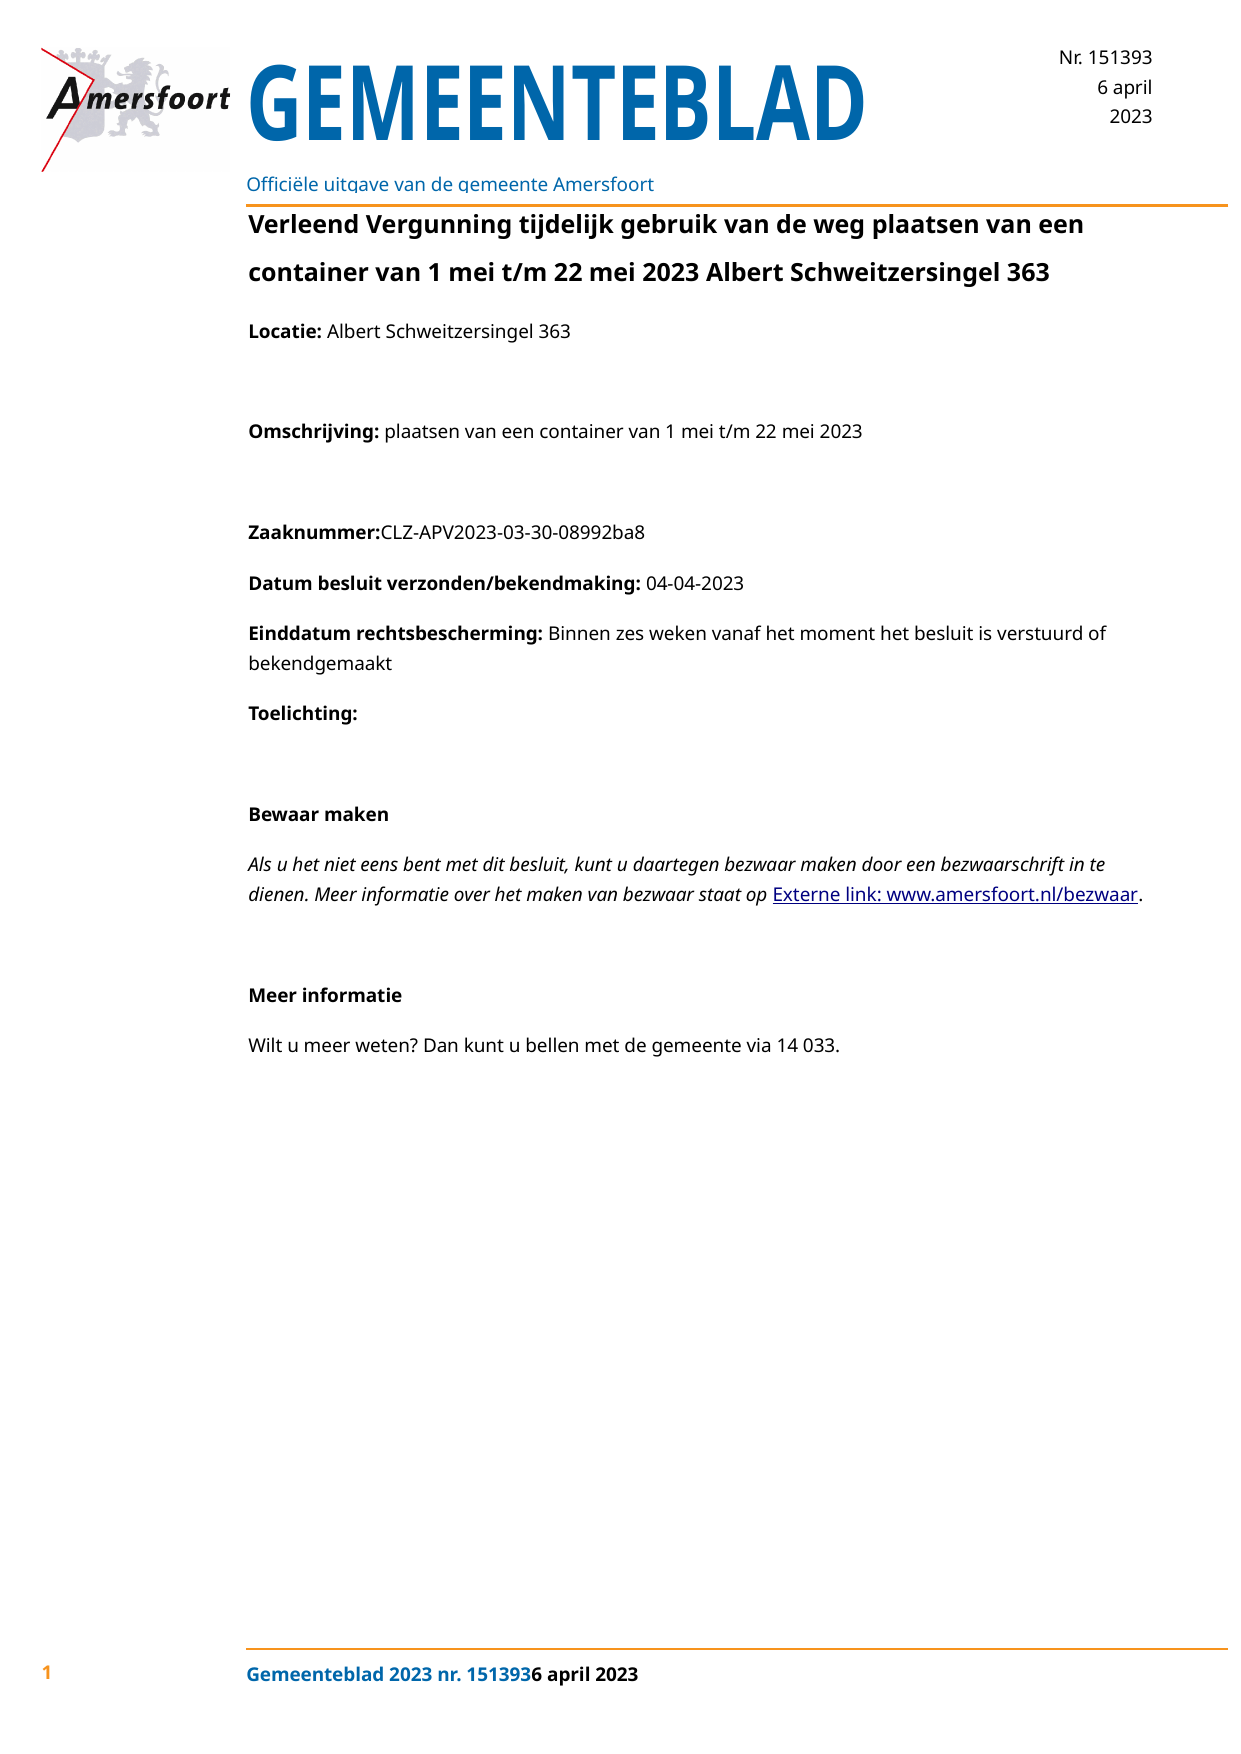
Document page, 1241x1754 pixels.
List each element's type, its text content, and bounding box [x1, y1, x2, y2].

picture [41, 47, 231, 172]
text Einddatum rechtsbescherming: Binnen zes weken vanaf het moment het besluit is verstuurd of bekendgemaakt [248, 620, 1152, 676]
text Zaaknummer:CLZ-APV2023-03-30-08992ba8 [248, 519, 1152, 545]
text Bewaar maken [248, 801, 1152, 827]
text Omschrijving: plaatsen van een container van 1 mei t/m 22 mei 2023 [248, 419, 1152, 444]
text Toelichting: [248, 700, 1152, 726]
text Locatie: Albert Schweitzersingel 363 [248, 318, 1152, 344]
text Meer informatie [248, 982, 1152, 1008]
text Datum besluit verzonden/bekendmaking: 04-04-2023 [248, 570, 1152, 596]
text Wilt u meer weten? Dan kunt u bellen met de gemeente via 14 033. [248, 1032, 1152, 1058]
text Verleend Vergunning tijdelijk gebruik van de weg plaatsen van een container van 1 mei t/m 22 mei 2023 Albert Schweitzersingel 363 [248, 207, 1152, 288]
text Als u het niet eens bent met dit besluit, kunt u daartegen bezwaar maken door een bezwaarschrift in te dienen. Meer informatie over het maken van bezwaar staat op Externe link: www.amersfoort.nl/bezwaar. [248, 852, 1152, 907]
